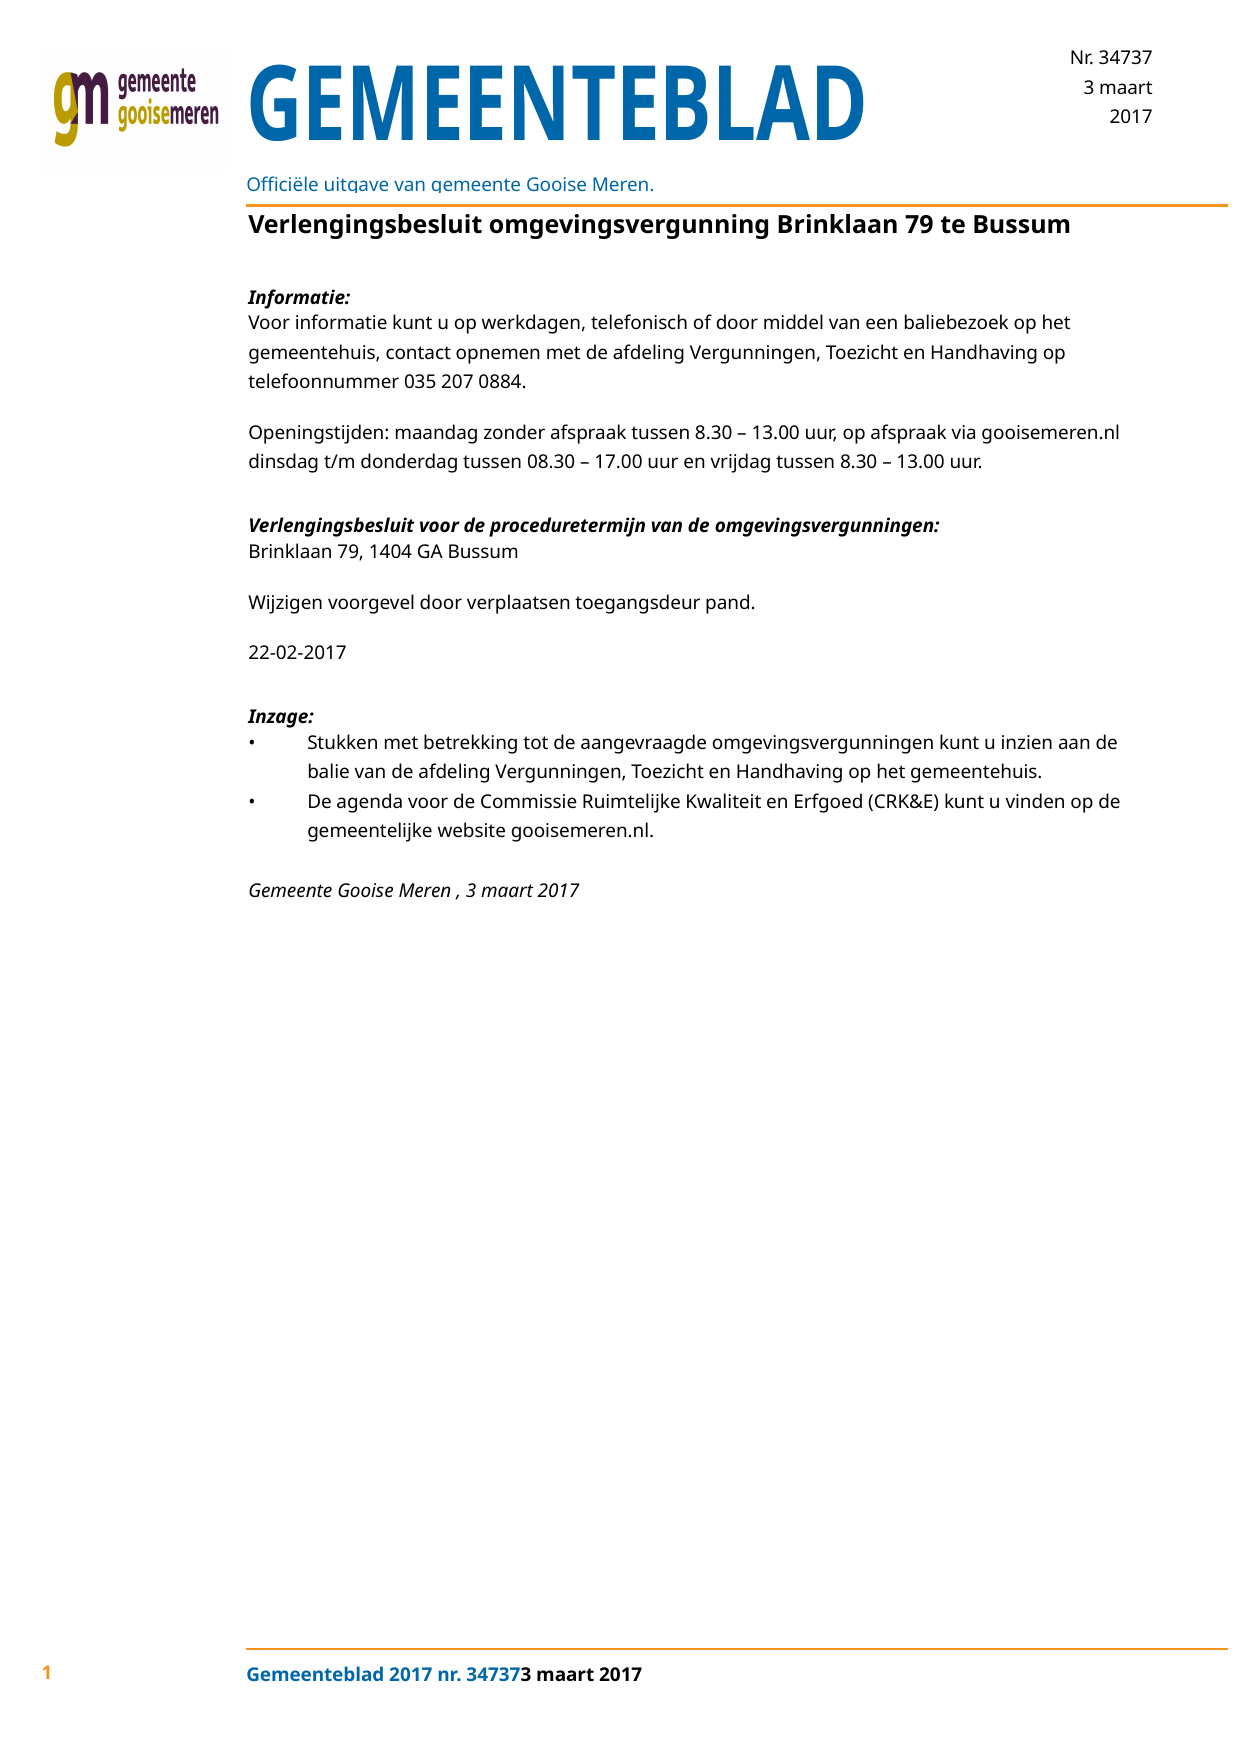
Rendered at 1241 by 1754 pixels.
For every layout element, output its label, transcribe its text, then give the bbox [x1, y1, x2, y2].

text Voor informatie kunt u op werkdagen, telefonisch of door middel van een baliebezoek op het gemeentehuis, contact opnemen met de afdeling Vergunningen, Toezicht en Handhaving op telefoonnummer 035 207 0884. [248, 309, 1152, 394]
text Inzage: [248, 703, 1152, 729]
text 22-02-2017 [248, 639, 1152, 665]
text Verlengingsbesluit voor de proceduretermijn van de omgevingsvergunningen: [248, 513, 1152, 538]
list Stukken met betrekking tot de aangevraagde omgevingsvergunningen kunt u inzien aan de balie van de afdeling Vergunningen, Toezicht en Handhaving op het gemeentehuis. [248, 729, 1152, 784]
text Openingstijden: maandag zonder afspraak tussen 8.30 – 13.00 uur, op afspraak via gooisemeren.nl dinsdag t/m donderdag tussen 08.30 – 17.00 uur en vrijdag tussen 8.30 – 13.00 uur. [248, 419, 1152, 474]
text Brinklaan 79, 1404 GA Bussum [248, 538, 1152, 564]
text Gemeente Gooise Meren , 3 maart 2017 [248, 877, 1152, 903]
text Informatie: [248, 284, 1152, 309]
text Wijzigen voorgevel door verplaatsen toegangsdeur pand. [248, 589, 1152, 614]
picture [41, 47, 231, 172]
text Verlengingsbesluit omgevingsvergunning Brinklaan 79 te Bussum [248, 207, 1152, 241]
list De agenda voor de Commissie Ruimtelijke Kwaliteit en Erfgoed (CRK&E) kunt u vinden op de gemeentelijke website gooisemeren.nl. [248, 788, 1152, 843]
